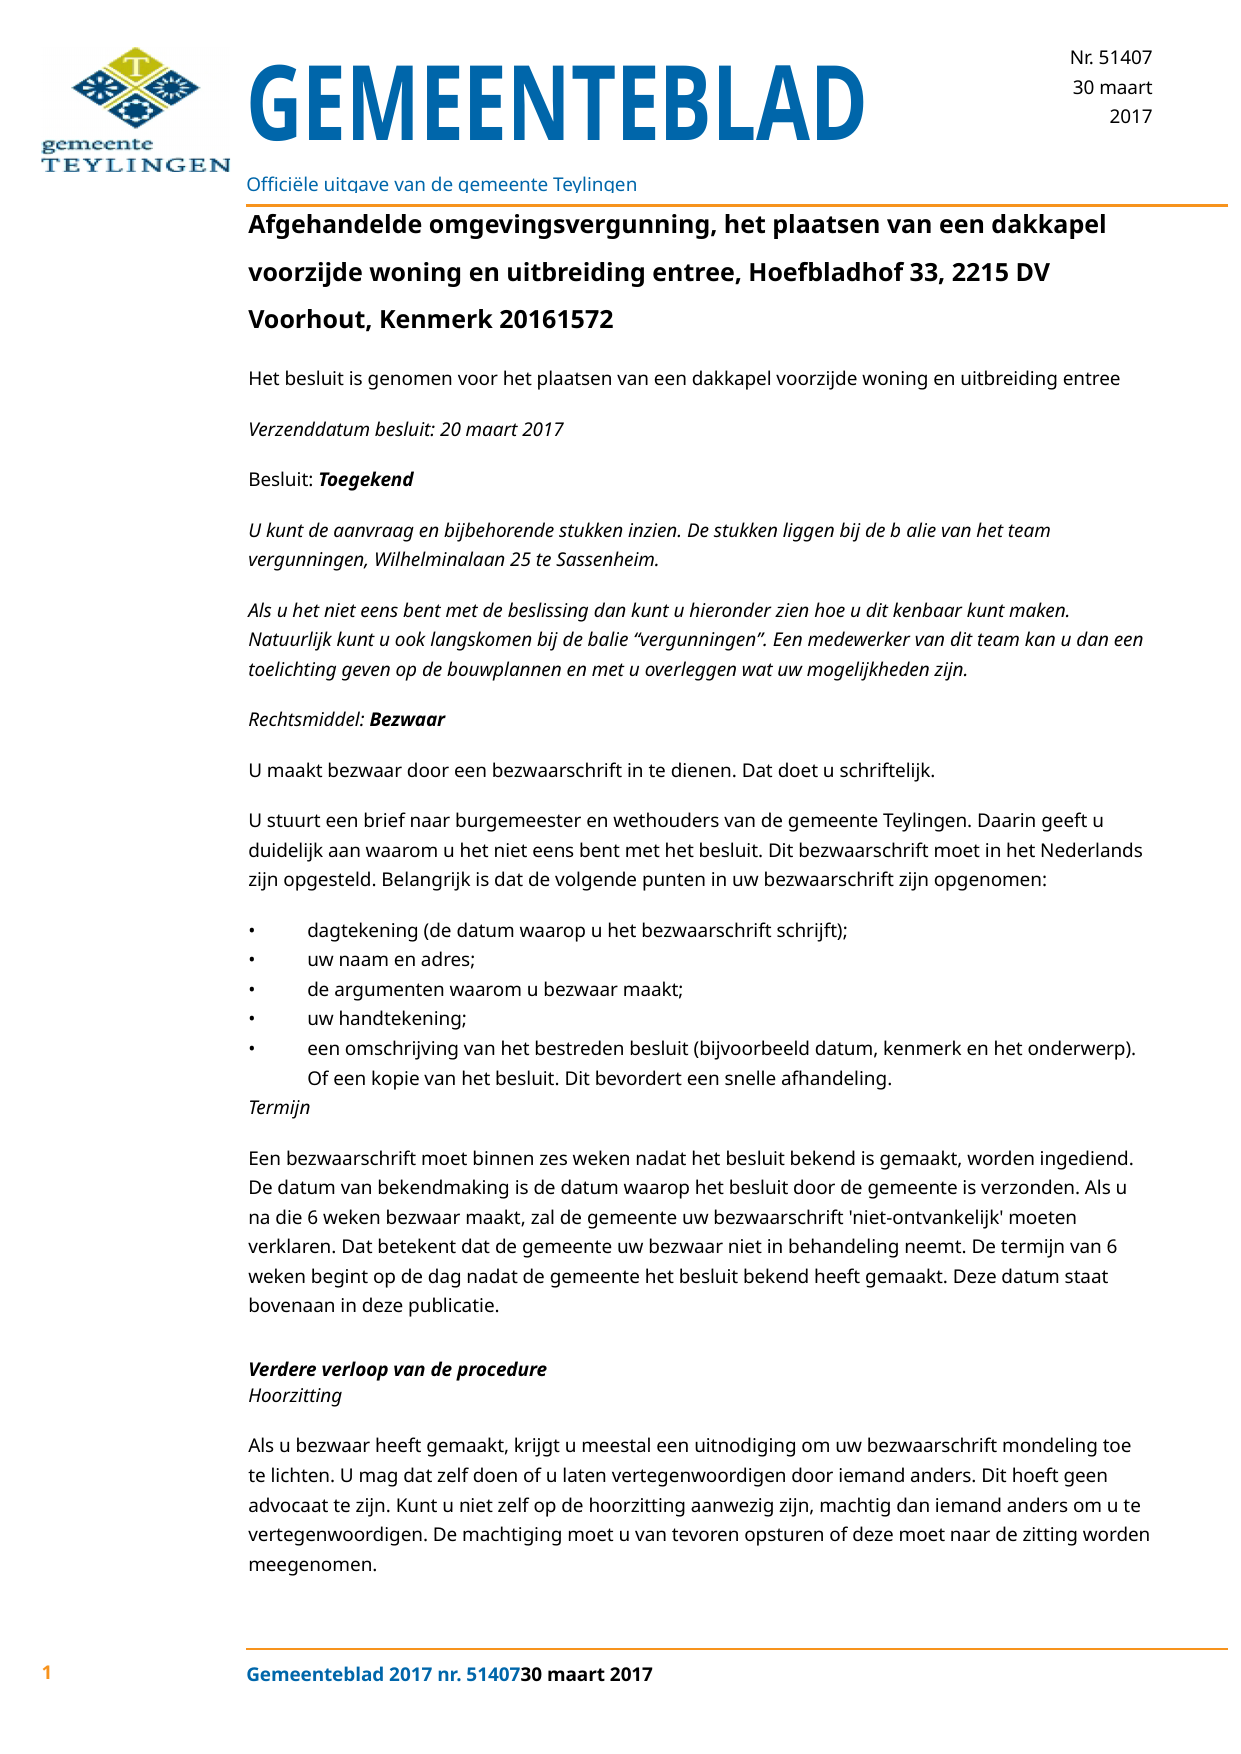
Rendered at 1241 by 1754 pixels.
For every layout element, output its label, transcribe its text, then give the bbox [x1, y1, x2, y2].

text Afgehandelde omgevingsvergunning, het plaatsen van een dakkapel voorzijde woning en uitbreiding entree, Hoefbladhof 33, 2215 DV Voorhout, Kenmerk 20161572 [248, 207, 1152, 336]
list uw handtekening; [248, 1006, 1152, 1031]
list uw naam en adres; [248, 946, 1152, 972]
text Termijn [248, 1094, 1152, 1120]
text Rechtsmiddel: Bezwaar [248, 706, 1152, 732]
text Besluit: Toegekend [248, 466, 1152, 492]
text Het besluit is genomen voor het plaatsen van een dakkapel voorzijde woning en uitbreiding entree [248, 366, 1152, 391]
text Verdere verloop van de procedure [248, 1357, 1152, 1382]
text U stuurt een brief naar burgemeester en wethouders van de gemeente Teylingen. Daarin geeft u duidelijk aan waarom u het niet eens bent met het besluit. Dit bezwaarschrift moet in het Nederlands zijn opgesteld. Belangrijk is dat de volgende punten in uw bezwaarschrift zijn opgenomen: [248, 807, 1152, 892]
text U maakt bezwaar door een bezwaarschrift in te dienen. Dat doet u schriftelijk. [248, 757, 1152, 782]
text Een bezwaarschrift moet binnen zes weken nadat het besluit bekend is gemaakt, worden ingediend. De datum van bekendmaking is de datum waarop het besluit door de gemeente is verzonden. Als u na die 6 weken bezwaar maakt, zal de gemeente uw bezwaarschrift 'niet-ontvankelijk' moeten verklaren. Dat betekent dat de gemeente uw bezwaar niet in behandeling neemt. De termijn van 6 weken begint op de dag nadat de gemeente het besluit bekend heeft gemaakt. Deze datum staat bovenaan in deze publicatie. [248, 1145, 1152, 1318]
list een omschrijving van het bestreden besluit (bijvoorbeeld datum, kenmerk en het onderwerp). Of een kopie van het besluit. Dit bevordert een snelle afhandeling. [248, 1035, 1152, 1090]
text Verzenddatum besluit: 20 maart 2017 [248, 416, 1152, 442]
list de argumenten waarom u bezwaar maakt; [248, 976, 1152, 1002]
text Hoorzitting [248, 1382, 1152, 1408]
text Als u het niet eens bent met de beslissing dan kunt u hieronder zien hoe u dit kenbaar kunt maken. Natuurlijk kunt u ook langskomen bij de balie “vergunningen”. Een medewerker van dit team kan u dan een toelichting geven op de bouwplannen en met u overleggen wat uw mogelijkheden zijn. [248, 597, 1152, 682]
text Als u bezwaar heeft gemaakt, krijgt u meestal een uitnodiging om uw bezwaarschrift mondeling toe te lichten. U mag dat zelf doen of u laten vertegenwoordigen door iemand anders. Dit hoeft geen advocaat te zijn. Kunt u niet zelf op de hoorzitting aanwezig zijn, machtig dan iemand anders om u te vertegenwoordigen. De machtiging moet u van tevoren opsturen of deze moet naar de zitting worden meegenomen. [248, 1433, 1152, 1577]
picture [41, 47, 231, 172]
list dagtekening (de datum waarop u het bezwaarschrift schrijft); [248, 917, 1152, 942]
text U kunt de aanvraag en bijbehorende stukken inzien. De stukken liggen bij de b alie van het team vergunningen, Wilhelminalaan 25 te Sassenheim. [248, 517, 1152, 572]
